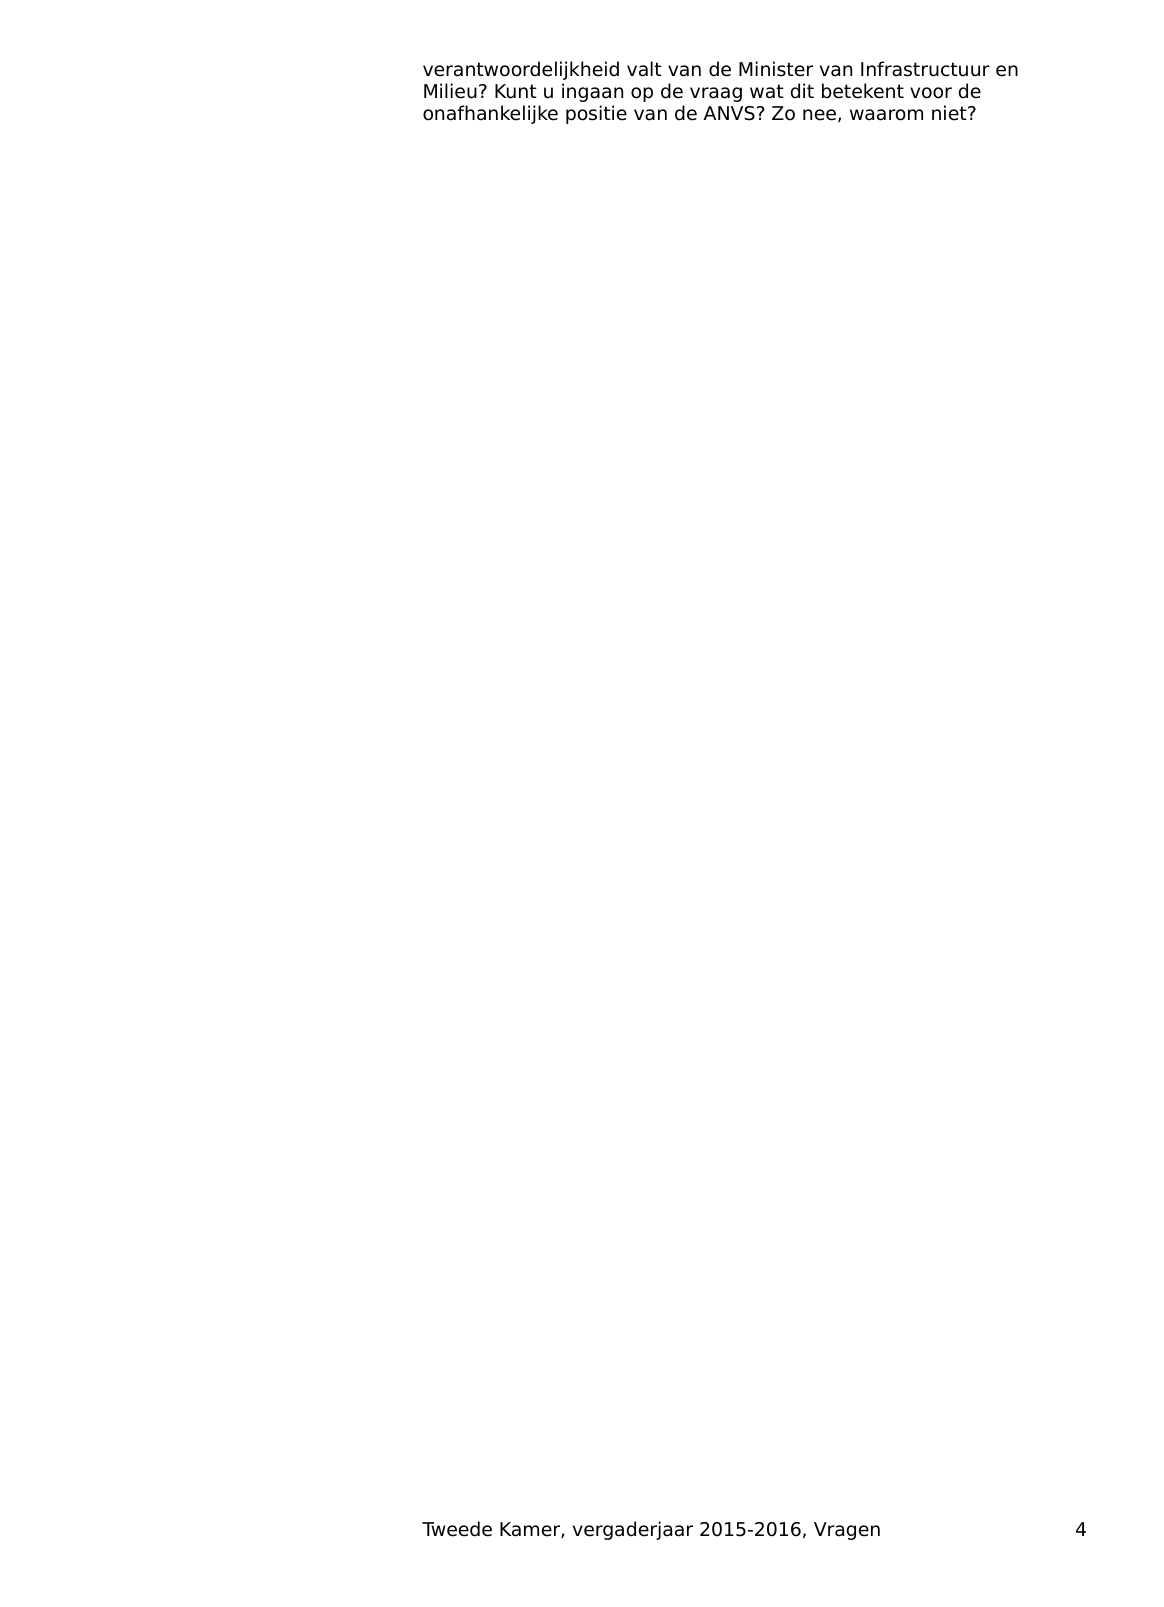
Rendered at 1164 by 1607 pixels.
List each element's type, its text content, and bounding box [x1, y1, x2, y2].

text verantwoordelijkheid valt van de Minister van Infrastructuur en Milieu? Kunt u ingaan op de vraag wat dit betekent voor de onafhankelijke positie van de ANVS? Zo nee, waarom niet? [422, 59, 1087, 125]
